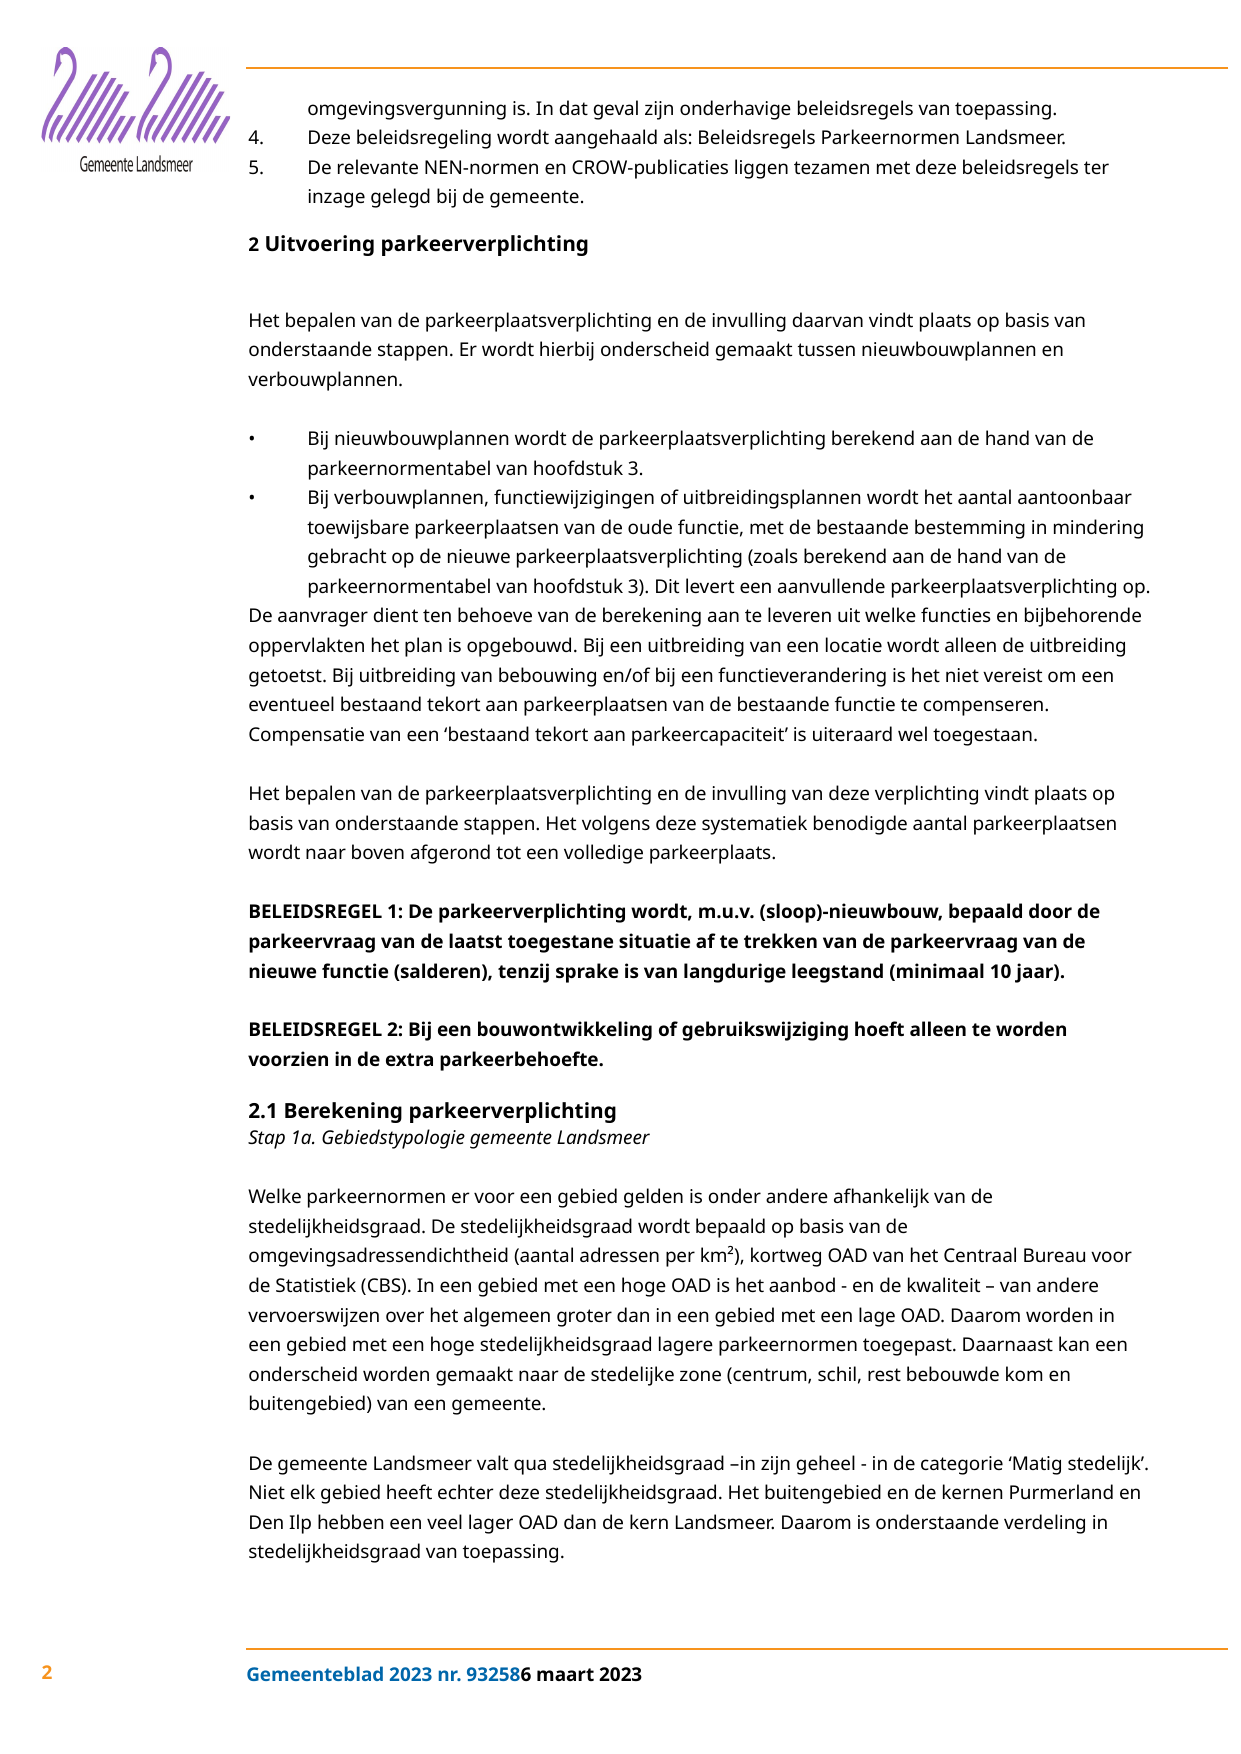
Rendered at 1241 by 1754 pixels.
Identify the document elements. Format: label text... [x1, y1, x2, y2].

picture [41, 47, 231, 172]
list Bij nieuwbouwplannen wordt de parkeerplaatsverplichting berekend aan de hand van de parkeernormentabel van hoofdstuk 3. [248, 425, 1152, 481]
list De relevante NEN-normen en CROW-publicaties liggen tezamen met deze beleidsregels ter inzage gelegd bij de gemeente. [248, 154, 1152, 209]
text Welke parkeernormen er voor een gebied gelden is onder andere afhankelijk van de stedelijkheidsgraad. De stedelijkheidsgraad wordt bepaald op basis van de omgevingsadressendichtheid (aantal adressen per km²), kortweg OAD van het Centraal Bureau voor de Statistiek (CBS). In een gebied met een hoge OAD is het aanbod - en de kwaliteit – van andere vervoerswijzen over het algemeen groter dan in een gebied met een lage OAD. Daarom worden in een gebied met een hoge stedelijkheidsgraad lagere parkeernormen toegepast. Daarnaast kan een onderscheid worden gemaakt naar de stedelijke zone (centrum, schil, rest bebouwde kom en buitengebied) van een gemeente. [248, 1183, 1152, 1416]
text Stap 1a. Gebiedstypologie gemeente Landsmeer [248, 1124, 1152, 1150]
table_header BELEIDSREGEL 1: De parkeerverplichting wordt, m.u.v. (sloop)-nieuwbouw, bepaald door de parkeervraag van de laatst toegestane situatie af te trekken van de parkeervraag van de nieuwe functie (salderen), tenzij sprake is van langdurige leegstand (minimaal 10 jaar). [248, 899, 1152, 983]
list Bij verbouwplannen, functiewijzigingen of uitbreidingsplannen wordt het aantal aantoonbaar toewijsbare parkeerplaatsen van de oude functie, met de bestaande bestemming in mindering gebracht op de nieuwe parkeerplaatsverplichting (zoals berekend aan de hand van de parkeernormentabel van hoofdstuk 3). Dit levert een aanvullende parkeerplaatsverplichting op. [248, 484, 1152, 599]
text 2.1 Berekening parkeerverplichting [248, 1096, 1152, 1124]
text Het bepalen van de parkeerplaatsverplichting en de invulling van deze verplichting vindt plaats op basis van onderstaande stappen. Het volgens deze systematiek benodigde aantal parkeerplaatsen wordt naar boven afgerond tot een volledige parkeerplaats. [248, 780, 1152, 865]
text 2 Uitvoering parkeerverplichting [248, 229, 1152, 258]
text Het bepalen van de parkeerplaatsverplichting en de invulling daarvan vindt plaats op basis van onderstaande stappen. Er wordt hierbij onderscheid gemaakt tussen nieuwbouwplannen en verbouwplannen. [248, 307, 1152, 392]
text De gemeente Landsmeer valt qua stedelijkheidsgraad –in zijn geheel - in de categorie ‘Matig stedelijk’. Niet elk gebied heeft echter deze stedelijkheidsgraad. Het buitengebied en de kernen Purmerland en Den Ilp hebben een veel lager OAD dan de kern Landsmeer. Daarom is onderstaande verdeling in stedelijkheidsgraad van toepassing. [248, 1450, 1152, 1564]
list Deze beleidsregeling wordt aangehaald als: Beleidsregels Parkeernormen Landsmeer. [248, 124, 1152, 150]
table_header BELEIDSREGEL 2: Bij een bouwontwikkeling of gebruikswijziging hoeft alleen te worden voorzien in de extra parkeerbehoefte. [248, 1016, 1152, 1072]
list omgevingsvergunning is. In dat geval zijn onderhavige beleidsregels van toepassing. [248, 95, 1152, 121]
text De aanvrager dient ten behoeve van de berekening aan te leveren uit welke functies en bijbehorende oppervlakten het plan is opgebouwd. Bij een uitbreiding van een locatie wordt alleen de uitbreiding getoetst. Bij uitbreiding van bebouwing en/of bij een functieverandering is het niet vereist om een eventueel bestaand tekort aan parkeerplaatsen van de bestaande functie te compenseren. Compensatie van een ‘bestaand tekort aan parkeercapaciteit’ is uiteraard wel toegestaan. [248, 603, 1152, 747]
